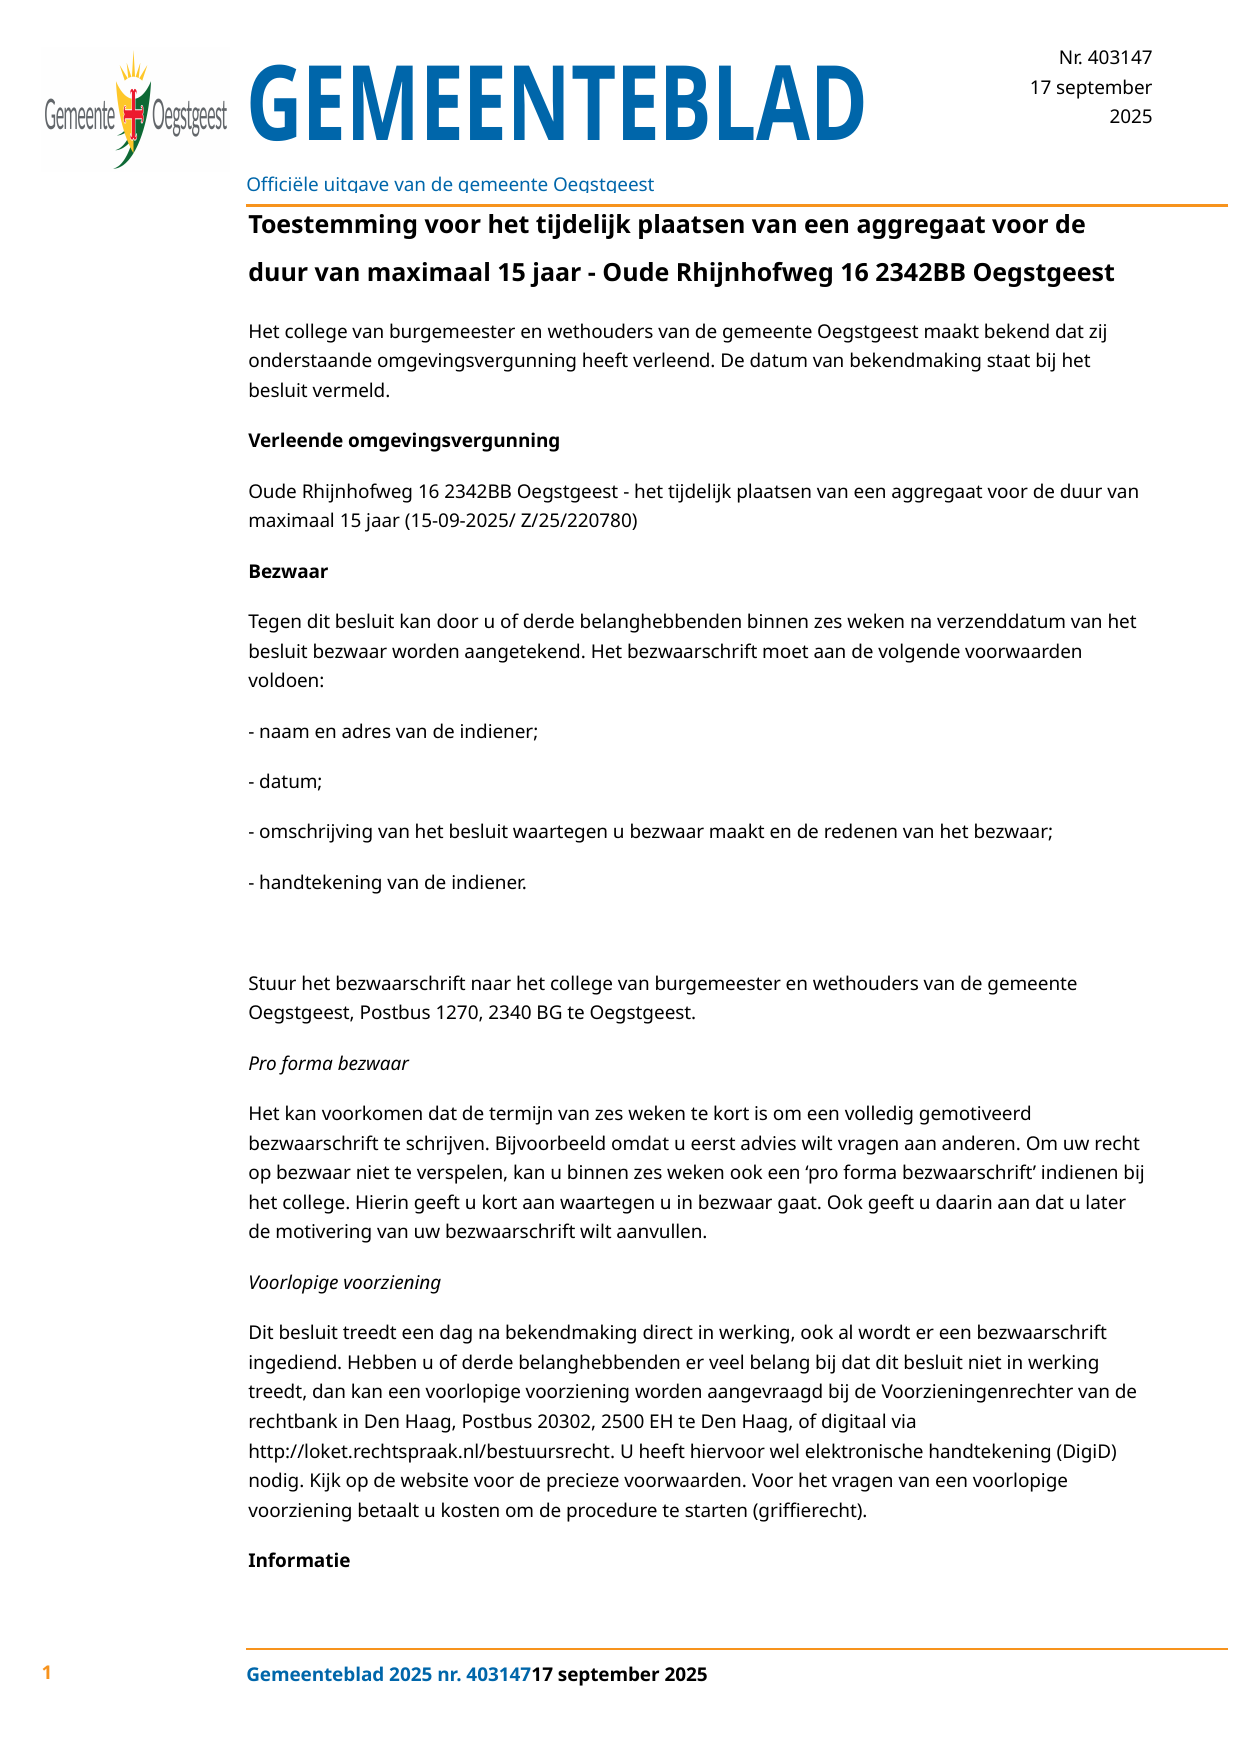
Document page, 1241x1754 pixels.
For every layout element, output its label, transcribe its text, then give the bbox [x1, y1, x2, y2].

text - datum; [248, 768, 1152, 794]
text Verleende omgevingsvergunning [248, 427, 1152, 453]
text Informatie [248, 1547, 1152, 1573]
text Toestemming voor het tijdelijk plaatsen van een aggregaat voor de duur van maximaal 15 jaar - Oude Rhijnhofweg 16 2342BB Oegstgeest [248, 207, 1152, 288]
text Stuur het bezwaarschrift naar het college van burgemeester en wethouders van de gemeente Oegstgeest, Postbus 1270, 2340 BG te Oegstgeest. [248, 970, 1152, 1025]
text Voorlopige voorziening [248, 1269, 1152, 1295]
text - omschrijving van het besluit waartegen u bezwaar maakt en de redenen van het bezwaar; [248, 819, 1152, 844]
text Bezwaar [248, 558, 1152, 584]
text - handtekening van de indiener. [248, 869, 1152, 895]
text Het kan voorkomen dat de termijn van zes weken te kort is om een volledig gemotiveerd bezwaarschrift te schrijven. Bijvoorbeeld omdat u eerst advies wilt vragen aan anderen. Om uw recht op bezwaar niet te verspelen, kan u binnen zes weken ook een ‘pro forma bezwaarschrift’ indienen bij het college. Hierin geeft u kort aan waartegen u in bezwaar gaat. Ook geeft u daarin aan dat u later de motivering van uw bezwaarschrift wilt aanvullen. [248, 1100, 1152, 1244]
text - naam en adres van de indiener; [248, 718, 1152, 744]
text Tegen dit besluit kan door u of derde belanghebbenden binnen zes weken na verzenddatum van het besluit bezwaar worden aangetekend. Het bezwaarschrift moet aan de volgende voorwaarden voldoen: [248, 608, 1152, 693]
picture [41, 47, 231, 172]
text Oude Rhijnhofweg 16 2342BB Oegstgeest - het tijdelijk plaatsen van een aggregaat voor de duur van maximaal 15 jaar (15-09-2025/ Z/25/220780) [248, 478, 1152, 533]
text Dit besluit treedt een dag na bekendmaking direct in werking, ook al wordt er een bezwaarschrift ingediend. Hebben u of derde belanghebbenden er veel belang bij dat dit besluit niet in werking treedt, dan kan een voorlopige voorziening worden aangevraagd bij de Voorzieningenrechter van de rechtbank in Den Haag, Postbus 20302, 2500 EH te Den Haag, of digitaal via http://loket.rechtspraak.nl/bestuursrecht. U heeft hiervoor wel elektronische handtekening (DigiD) nodig. Kijk op de website voor de precieze voorwaarden. Voor het vragen van een voorlopige voorziening betaalt u kosten om de procedure te starten (griffierecht). [248, 1319, 1152, 1523]
text Het college van burgemeester en wethouders van de gemeente Oegstgeest maakt bekend dat zij onderstaande omgevingsvergunning heeft verleend. De datum van bekendmaking staat bij het besluit vermeld. [248, 318, 1152, 403]
text Pro forma bezwaar [248, 1050, 1152, 1076]
